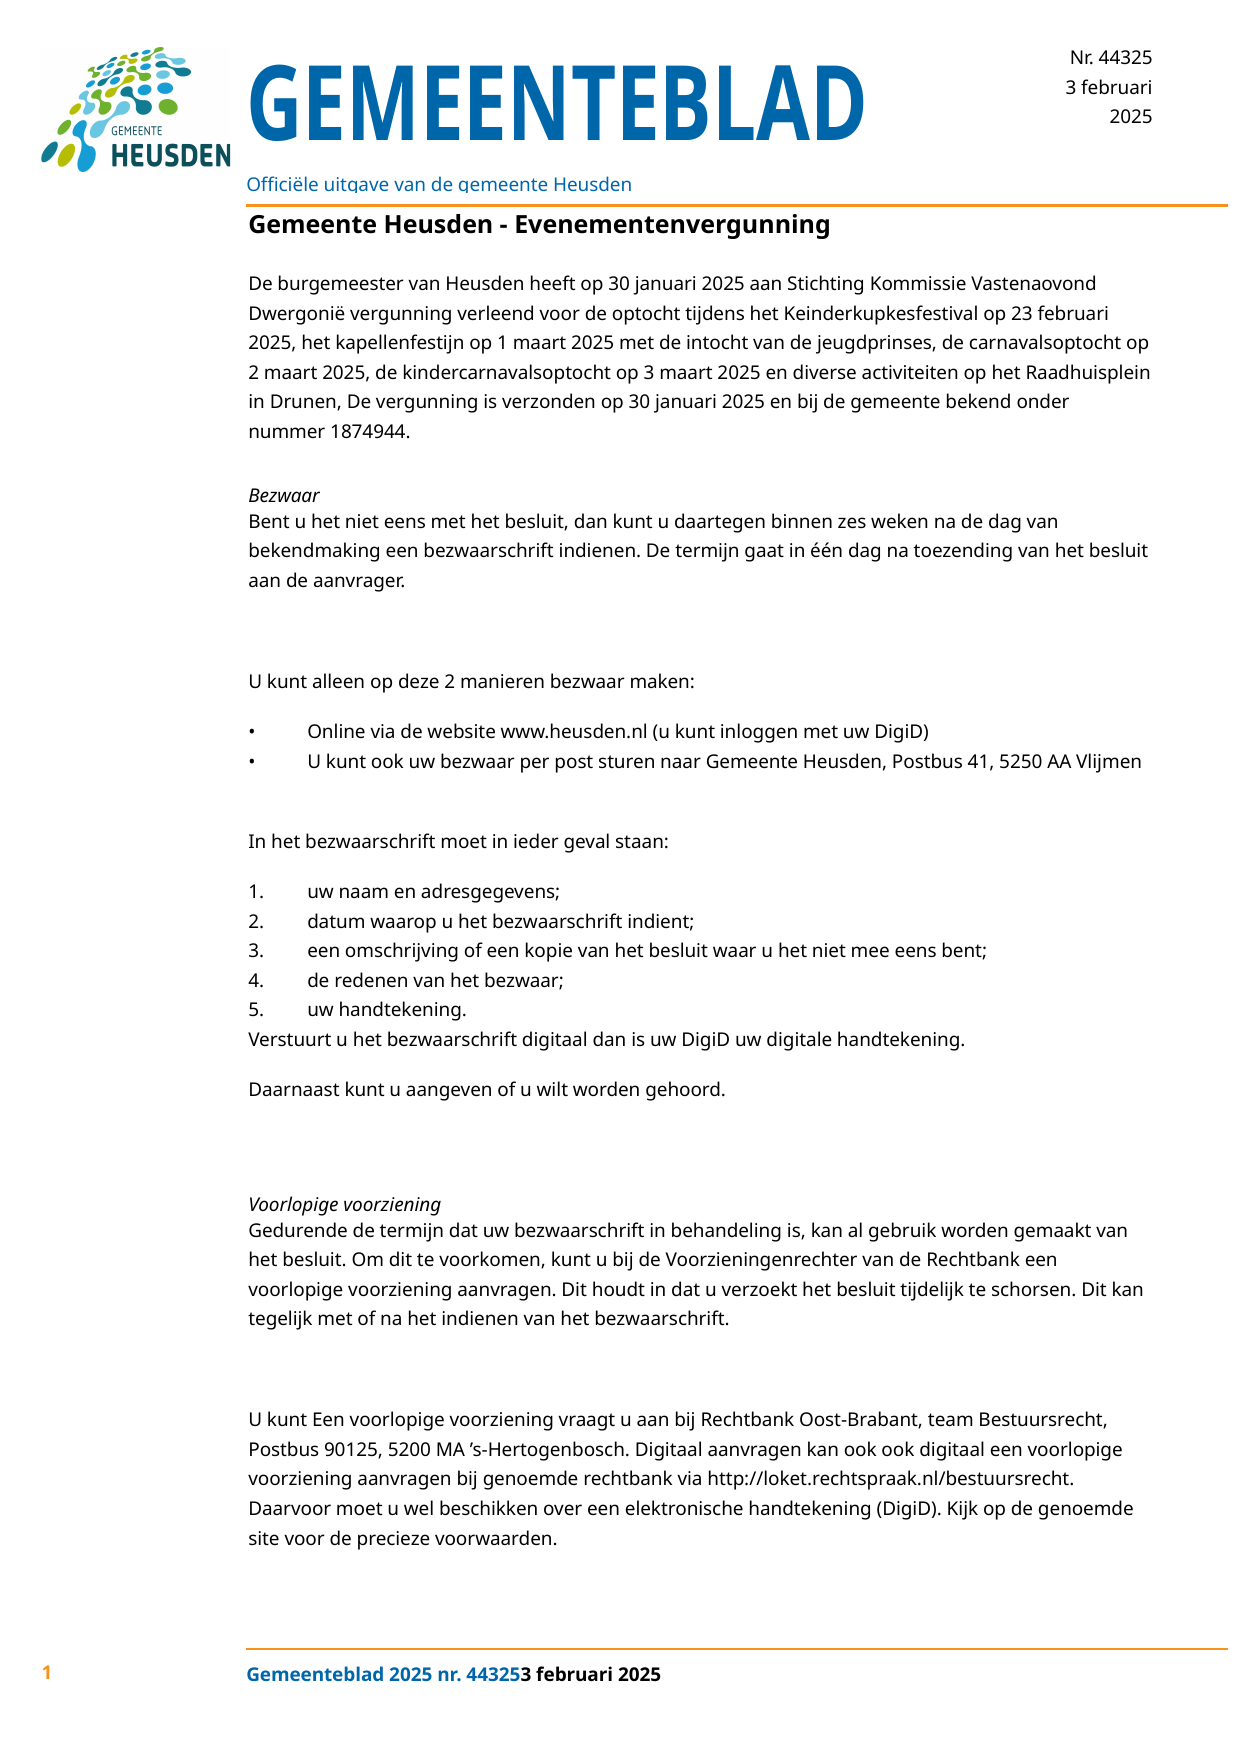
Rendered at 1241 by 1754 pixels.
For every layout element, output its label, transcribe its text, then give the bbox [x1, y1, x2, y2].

list datum waarop u het bezwaarschrift indient; [248, 908, 1152, 934]
text Gemeente Heusden - Evenementenvergunning [248, 207, 1152, 241]
list een omschrijving of een kopie van het besluit waar u het niet mee eens bent; [248, 937, 1152, 963]
list U kunt ook uw bezwaar per post sturen naar Gemeente Heusden, Postbus 41, 5250 AA Vlijmen [248, 748, 1152, 774]
text Bezwaar [248, 482, 1152, 508]
text Verstuurt u het bezwaarschrift digitaal dan is uw DigiD uw digitale handtekening. [248, 1026, 1152, 1052]
text Bent u het niet eens met het besluit, dan kunt u daartegen binnen zes weken na de dag van bekendmaking een bezwaarschrift indienen. De termijn gaat in één dag na toezending van het besluit aan de aanvrager. [248, 508, 1152, 593]
list Online via de website www.heusden.nl (u kunt inloggen met uw DigiD) [248, 718, 1152, 744]
text U kunt alleen op deze 2 manieren bezwaar maken: [248, 668, 1152, 694]
picture [41, 47, 231, 172]
list uw handtekening. [248, 997, 1152, 1022]
text Daarnaast kunt u aangeven of u wilt worden gehoord. [248, 1077, 1152, 1102]
list uw naam en adresgegevens; [248, 878, 1152, 904]
text Voorlopige voorziening [248, 1191, 1152, 1217]
text De burgemeester van Heusden heeft op 30 januari 2025 aan Stichting Kommissie Vastenaovond Dwergonië vergunning verleend voor de optocht tijdens het Keinderkupkesfestival op 23 februari 2025, het kapellenfestijn op 1 maart 2025 met de intocht van de jeugdprinses, de carnavalsoptocht op 2 maart 2025, de kindercarnavalsoptocht op 3 maart 2025 en diverse activiteiten op het Raadhuisplein in Drunen, De vergunning is verzonden op 30 januari 2025 en bij de gemeente bekend onder nummer 1874944. [248, 270, 1152, 444]
text Gedurende de termijn dat uw bezwaarschrift in behandeling is, kan al gebruik worden gemaakt van het besluit. Om dit te voorkomen, kunt u bij de Voorzieningenrechter van de Rechtbank een voorlopige voorziening aanvragen. Dit houdt in dat u verzoekt het besluit tijdelijk te schorsen. Dit kan tegelijk met of na het indienen van het bezwaarschrift. [248, 1217, 1152, 1331]
text In het bezwaarschrift moet in ieder geval staan: [248, 828, 1152, 854]
text U kunt Een voorlopige voorziening vraagt u aan bij Rechtbank Oost-Brabant, team Bestuursrecht, Postbus 90125, 5200 MA ’s-Hertogenbosch. Digitaal aanvragen kan ook ook digitaal een voorlopige voorziening aanvragen bij genoemde rechtbank via http://loket.rechtspraak.nl/bestuursrecht. Daarvoor moet u wel beschikken over een elektronische handtekening (DigiD). Kijk op de genoemde site voor de precieze voorwaarden. [248, 1406, 1152, 1550]
list de redenen van het bezwaar; [248, 967, 1152, 993]
